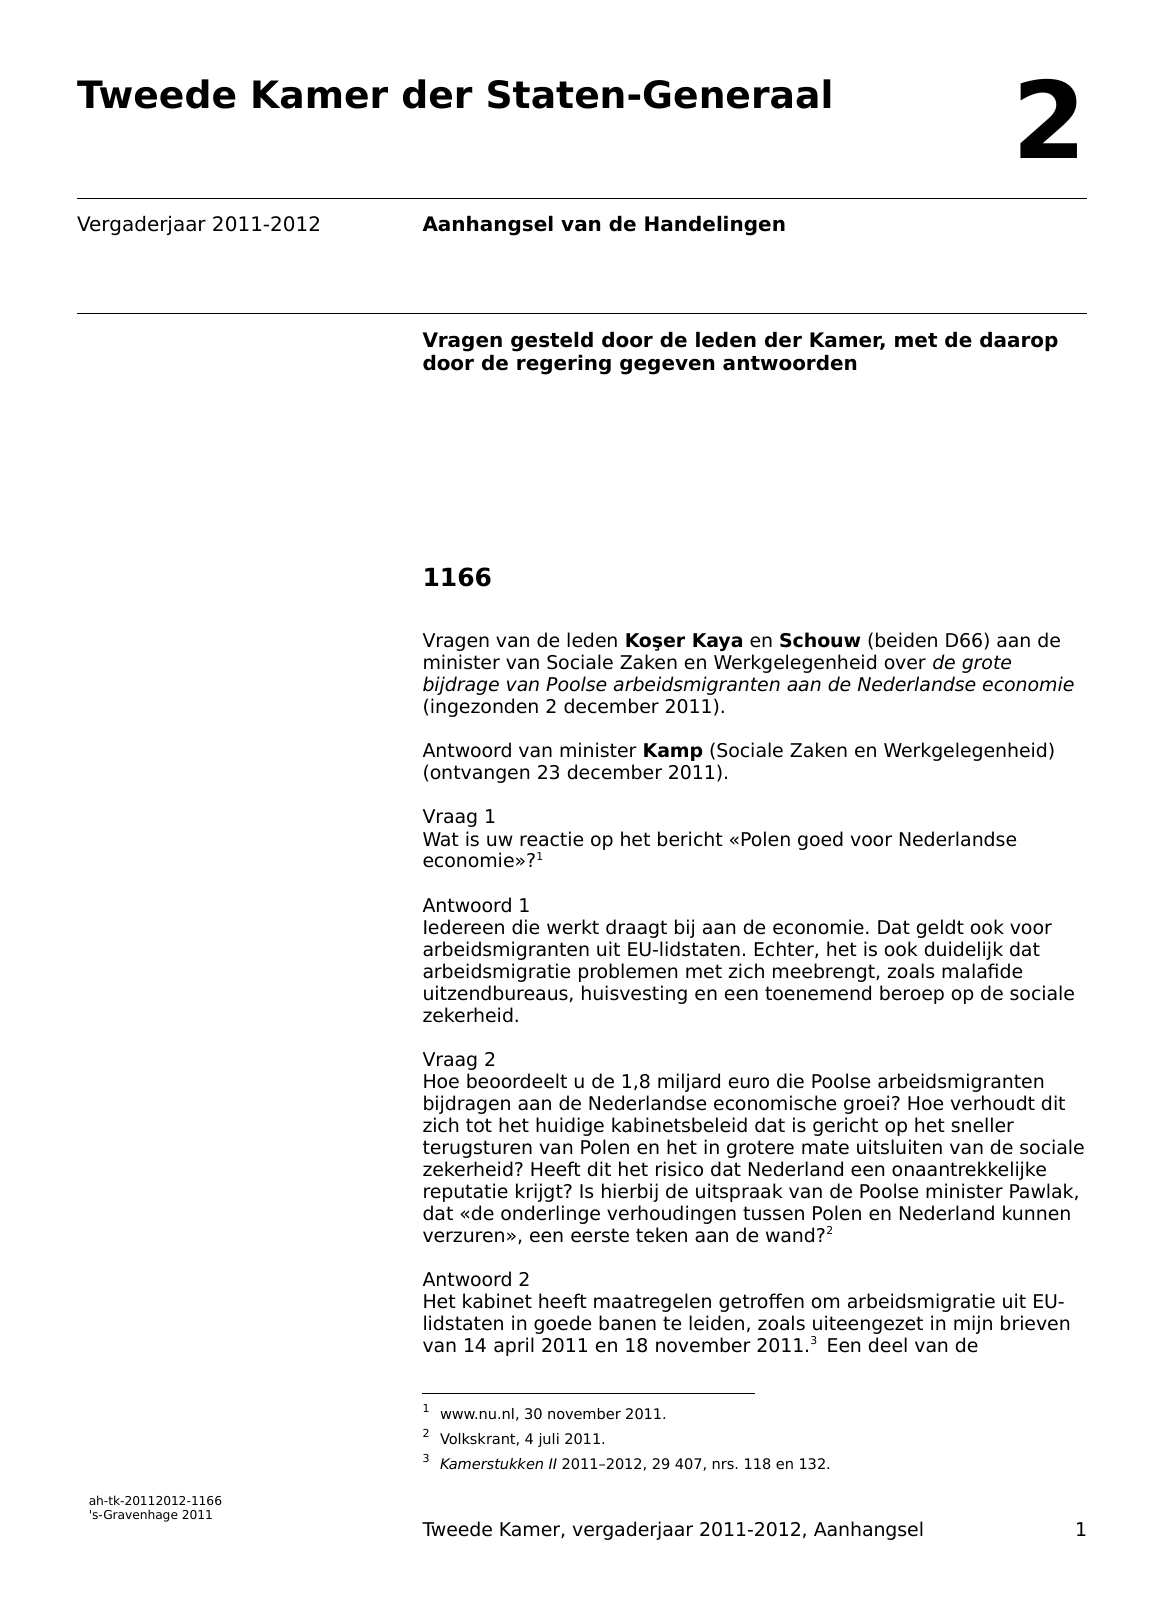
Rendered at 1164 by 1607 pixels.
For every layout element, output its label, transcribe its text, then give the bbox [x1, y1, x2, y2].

text Iedereen die werkt draagt bij aan de economie. Dat geldt ook voor arbeidsmigranten uit EU-lidstaten. Echter, het is ook duidelijk dat arbeidsmigratie problemen met zich meebrengt, zoals malafide uitzendbureaus, huisvesting en een toenemend beroep op de sociale zekerheid. [422, 917, 1087, 1026]
text Antwoord van minister Kamp (Sociale Zaken en Werkgelegenheid) (ontvangen 23 december 2011). [422, 740, 1087, 784]
text Volkskrant, 4 juli 2011. [422, 1427, 1087, 1449]
text Antwoord 1 [422, 894, 1087, 917]
text www.nu.nl, 30 november 2011. [422, 1402, 1087, 1424]
table_header 2 [886, 59, 1087, 198]
text Vraag 1 [422, 806, 1087, 828]
text ah-tk-20112012-1166 [88, 1494, 323, 1508]
text 's-Gravenhage 2011 [88, 1508, 323, 1522]
table_cell [77, 314, 422, 375]
text Vraag 2 [422, 1049, 1087, 1071]
text Hoe beoordeelt u de 1,8 miljard euro die Poolse arbeidsmigranten bijdragen aan de Nederlandse economische groei? Hoe verhoudt dit zich tot het huidige kabinetsbeleid dat is gericht op het sneller terugsturen van Polen en het in grotere mate uitsluiten van de sociale zekerheid? Heeft dit het risico dat Nederland een onaantrekkelijke reputatie krijgt? Is hierbij de uitspraak van de Poolse minister Pawlak, dat «de onderlinge verhoudingen tussen Polen en Nederland kunnen verzuren», een eerste teken aan de wand? [422, 1071, 1087, 1246]
text Antwoord 2 [422, 1269, 1087, 1291]
table_cell Aanhangsel van de Handelingen [422, 199, 1087, 313]
table_cell Vergaderjaar 2011-2012 [77, 199, 422, 313]
table_cell Vragen gesteld door de leden der Kamer, met de daarop door de regering gegeven antwoorden [422, 314, 1087, 375]
text Vragen van de leden Koşer Kaya en Schouw (beiden D66) aan de minister van Sociale Zaken en Werkgelegenheid over de grote bijdrage van Poolse arbeidsmigranten aan de Nederlandse economie (ingezonden 2 december 2011). [422, 630, 1087, 718]
text 1166 [422, 563, 1087, 592]
text Kamerstukken II 2011–2012, 29 407, nrs. 118 en 132. [422, 1452, 1087, 1474]
text Het kabinet heeft maatregelen getroffen om arbeidsmigratie uit EU-lidstaten in goede banen te leiden, zoals uiteengezet in mijn brieven van 14 april 2011 en 18 november 2011. Een deel van de [422, 1291, 1087, 1357]
table_header Tweede Kamer der Staten-Generaal [77, 59, 886, 198]
text Wat is uw reactie op het bericht «Polen goed voor Nederlandse economie»? [422, 828, 1087, 872]
